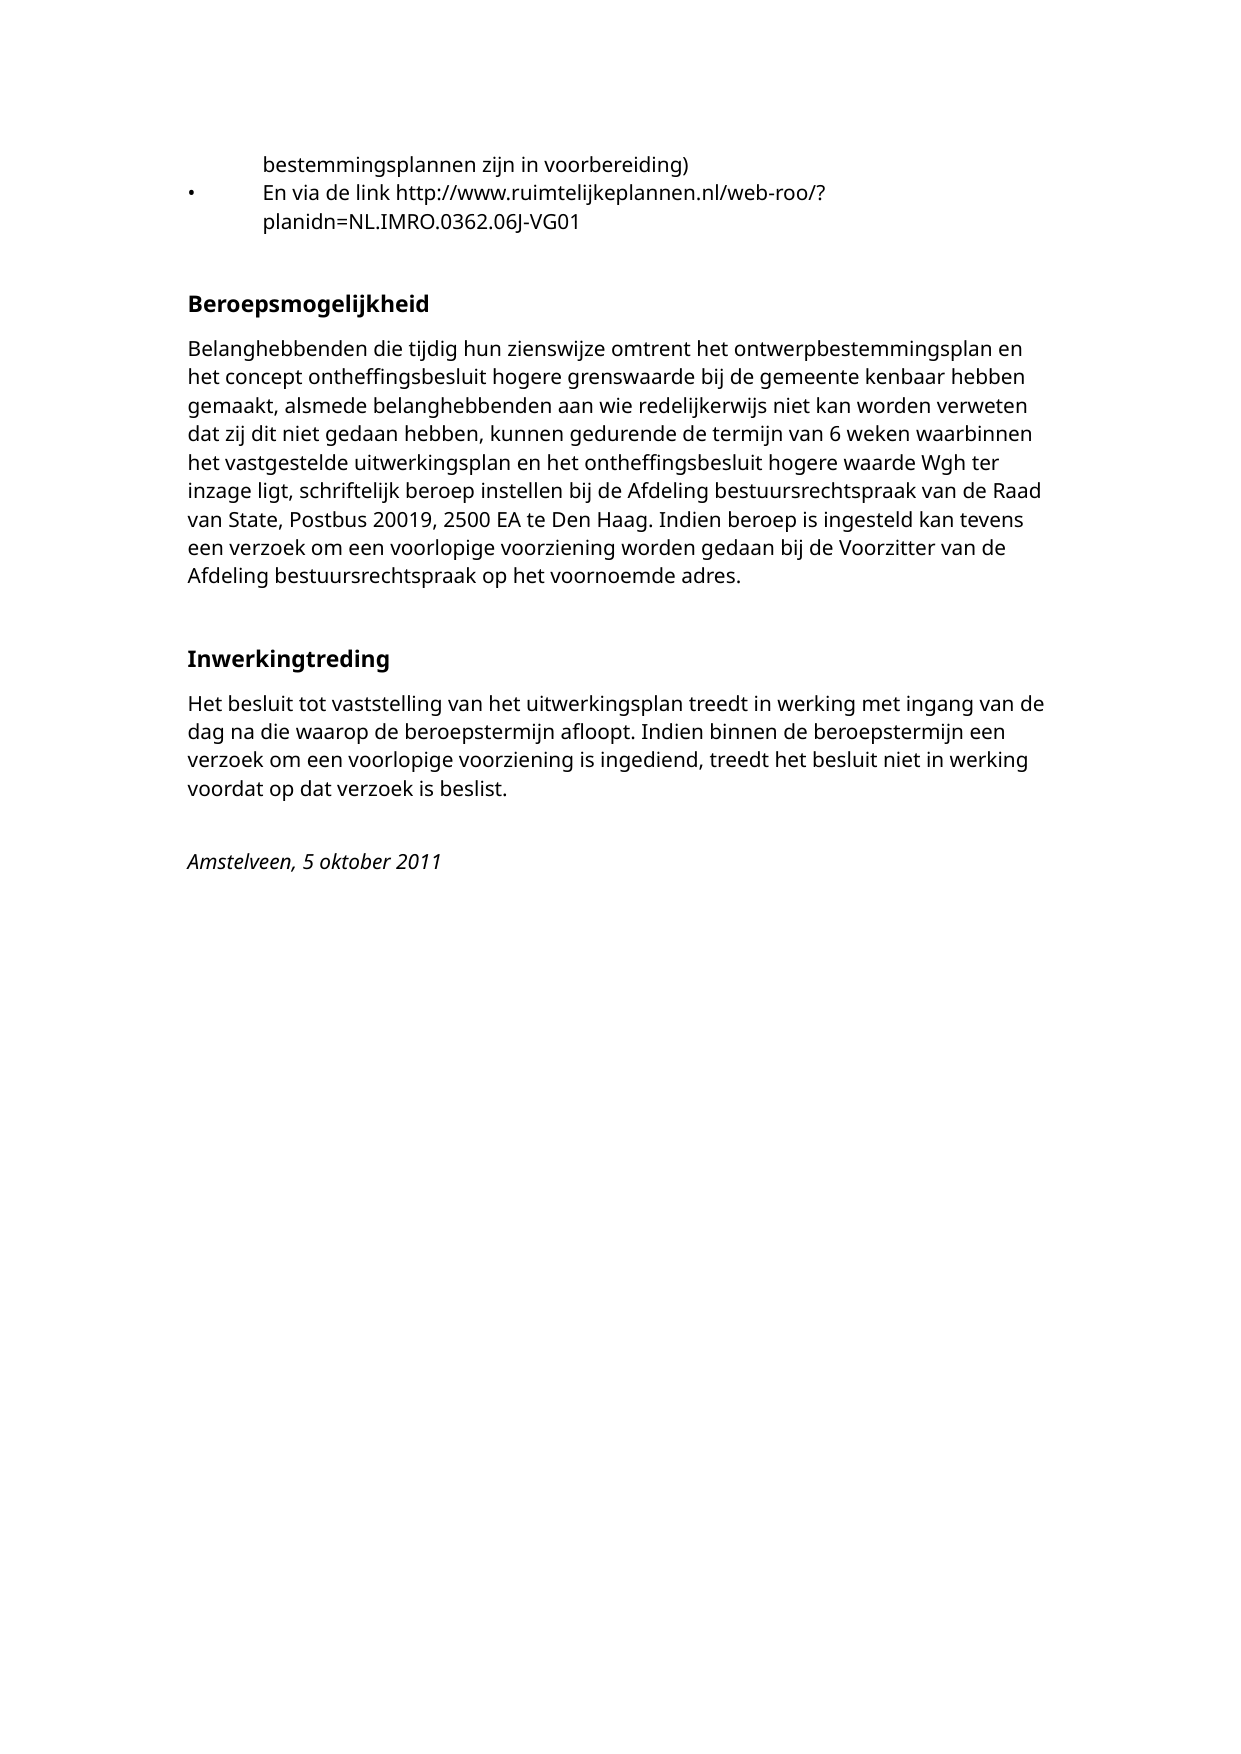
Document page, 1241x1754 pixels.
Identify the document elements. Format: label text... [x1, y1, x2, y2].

subtitle Beroepsmogelijkheid [187, 288, 1053, 319]
list bestemmingsplannen zijn in voorbereiding) [187, 150, 1053, 178]
text Het besluit tot vaststelling van het uitwerkingsplan treedt in werking met ingang van de dag na die waarop de beroepstermijn afloopt. Indien binnen de beroepstermijn een verzoek om een voorlopige voorziening is ingediend, treedt het besluit niet in werking voordat op dat verzoek is beslist. [187, 689, 1053, 802]
text Belanghebbenden die tijdig hun zienswijze omtrent het ontwerpbestemmingsplan en het concept ontheffingsbesluit hogere grenswaarde bij de gemeente kenbaar hebben gemaakt, alsmede belanghebbenden aan wie redelijkerwijs niet kan worden verweten dat zij dit niet gedaan hebben, kunnen gedurende de termijn van 6 weken waarbinnen het vastgestelde uitwerkingsplan en het ontheffingsbesluit hogere waarde Wgh ter inzage ligt, schriftelijk beroep instellen bij de Afdeling bestuursrechtspraak van de Raad van State, Postbus 20019, 2500 EA te Den Haag. Indien beroep is ingesteld kan tevens een verzoek om een voorlopige voorziening worden gedaan bij de Voorzitter van de Afdeling bestuursrechtspraak op het voornoemde adres. [187, 334, 1053, 590]
subtitle Inwerkingtreding [187, 642, 1053, 674]
list En via de link http://www.ruimtelijkeplannen.nl/web-roo/?planidn=NL.IMRO.0362.06J-VG01 [187, 178, 1053, 235]
text Amstelveen, 5 oktober 2011 [187, 847, 1053, 876]
